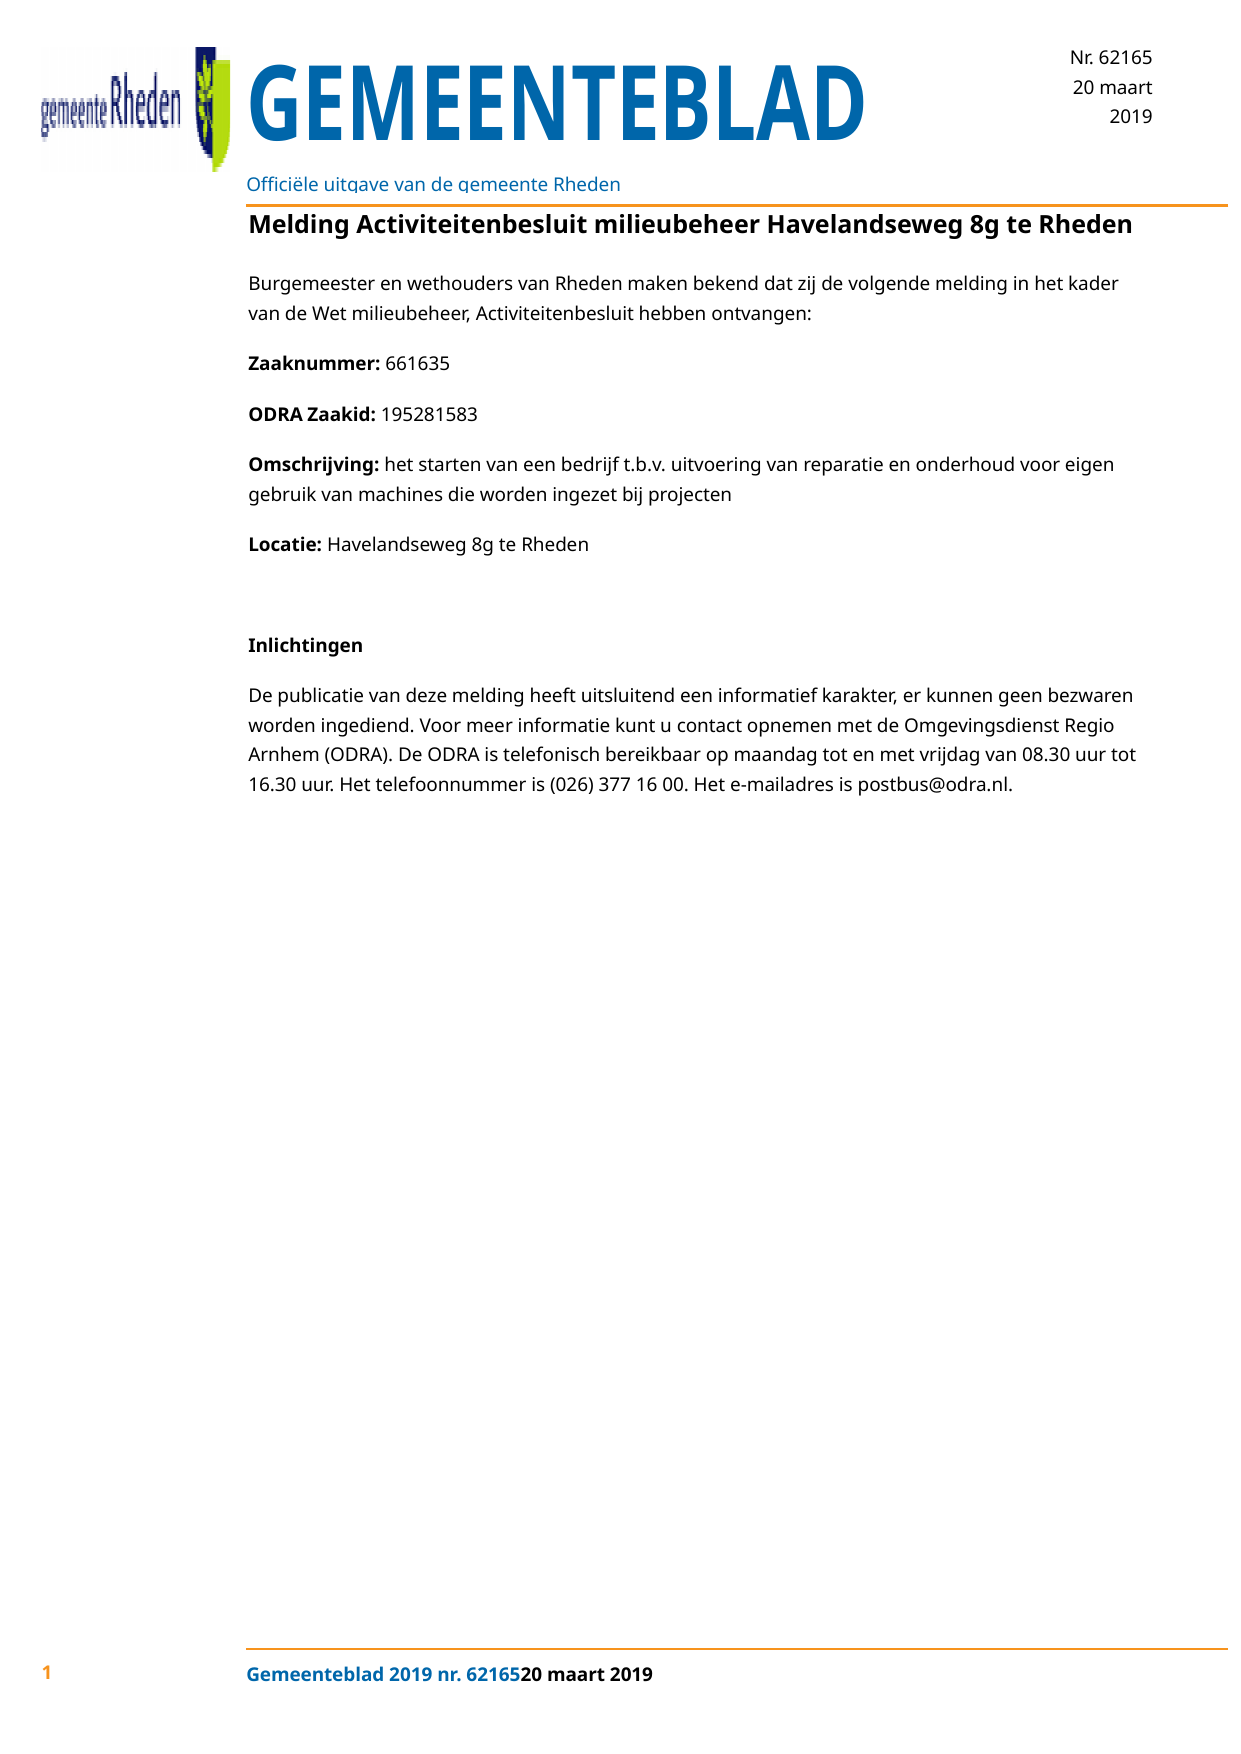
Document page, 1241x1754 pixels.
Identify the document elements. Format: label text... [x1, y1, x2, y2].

text Omschrijving: het starten van een bedrijf t.b.v. uitvoering van reparatie en onderhoud voor eigen gebruik van machines die worden ingezet bij projecten [248, 451, 1152, 506]
text Zaaknummer: 661635 [248, 350, 1152, 376]
text Burgemeester en wethouders van Rheden maken bekend dat zij de volgende melding in het kader van de Wet milieubeheer, Activiteitenbesluit hebben ontvangen: [248, 270, 1152, 326]
text De publicatie van deze melding heeft uitsluitend een informatief karakter, er kunnen geen bezwaren worden ingediend. Voor meer informatie kunt u contact opnemen met de Omgevingsdienst Regio Arnhem (ODRA). De ODRA is telefonisch bereikbaar op maandag tot en met vrijdag van 08.30 uur tot 16.30 uur. Het telefoonnummer is (026) 377 16 00. Het e-mailadres is postbus@odra.nl. [248, 682, 1152, 797]
text Inlichtingen [248, 632, 1152, 658]
text ODRA Zaakid: 195281583 [248, 401, 1152, 426]
text Locatie: Havelandseweg 8g te Rheden [248, 531, 1152, 557]
picture [41, 47, 231, 172]
text Melding Activiteitenbesluit milieubeheer Havelandseweg 8g te Rheden [248, 207, 1152, 241]
